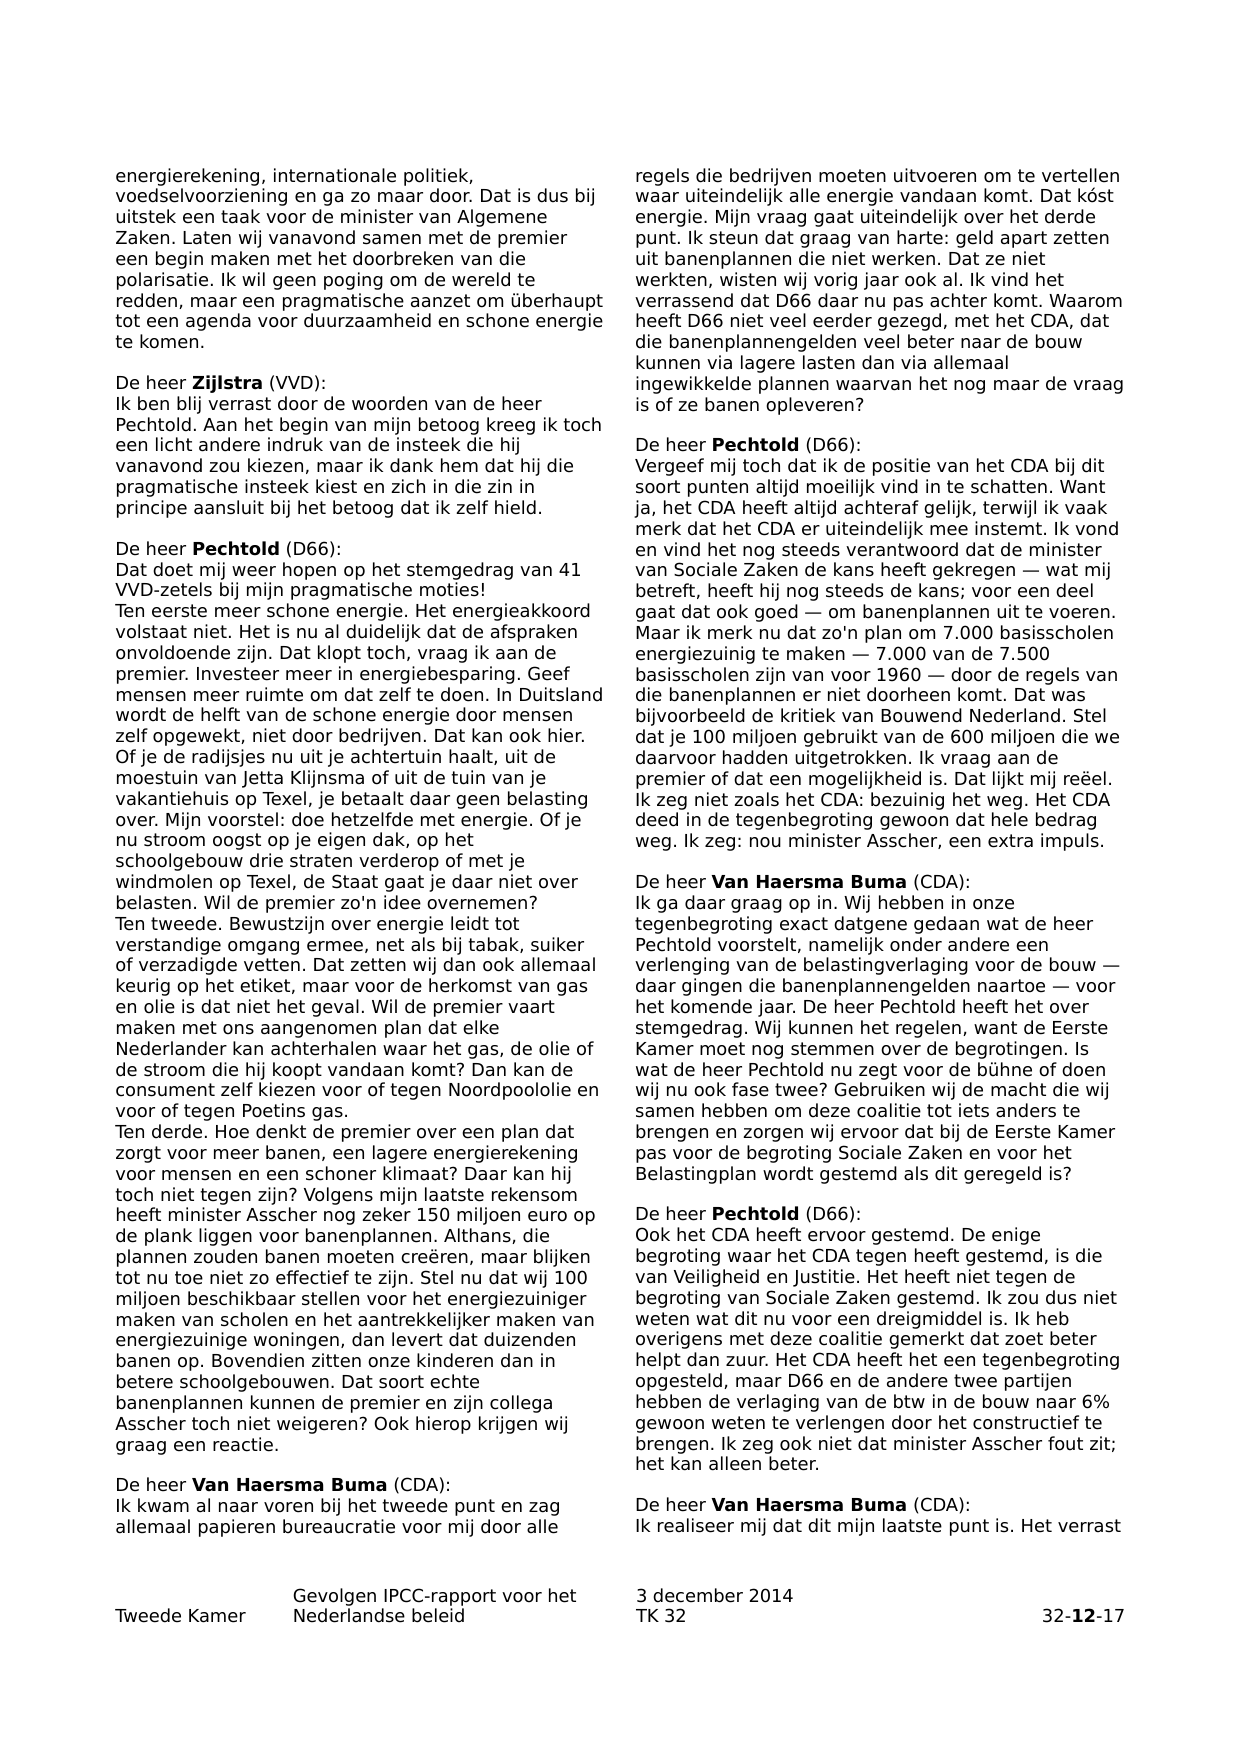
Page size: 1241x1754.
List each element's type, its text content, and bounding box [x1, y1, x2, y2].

text De heer Zijlstra (VVD): [115, 373, 605, 393]
text Dat doet mij weer hopen op het stemgedrag van 41 VVD-zetels bij mijn pragmatische moties! [115, 559, 605, 601]
text Ik kwam al naar voren bij het tweede punt en zag allemaal papieren bureaucratie voor mij door alle [115, 1496, 605, 1537]
text regels die bedrijven moeten uitvoeren om te vertellen waar uiteindelijk alle energie vandaan komt. Dat kóst energie. Mijn vraag gaat uiteindelijk over het derde punt. Ik steun dat graag van harte: geld apart zetten uit banenplannen die niet werken. Dat ze niet werkten, wisten wij vorig jaar ook al. Ik vind het verrassend dat D66 daar nu pas achter komt. Waarom heeft D66 niet veel eerder gezegd, met het CDA, dat die banenplannengelden veel beter naar de bouw kunnen via lagere lasten dan via allemaal ingewikkelde plannen waarvan het nog maar de vraag is of ze banen opleveren? [635, 165, 1125, 415]
text Ik ga daar graag op in. Wij hebben in onze tegenbegroting exact datgene gedaan wat de heer Pechtold voorstelt, namelijk onder andere een verlenging van de belastingverlaging voor de bouw — daar gingen die banenplannengelden naartoe — voor het komende jaar. De heer Pechtold heeft het over stemgedrag. Wij kunnen het regelen, want de Eerste Kamer moet nog stemmen over de begrotingen. Is wat de heer Pechtold nu zegt voor de bühne of doen wij nu ook fase twee? Gebruiken wij de macht die wij samen hebben om deze coalitie tot iets anders te brengen en zorgen wij ervoor dat bij de Eerste Kamer pas voor de begroting Sociale Zaken en voor het Belastingplan wordt gestemd als dit geregeld is? [635, 893, 1125, 1184]
text Vergeef mij toch dat ik de positie van het CDA bij dit soort punten altijd moeilijk vind in te schatten. Want ja, het CDA heeft altijd achteraf gelijk, terwijl ik vaak merk dat het CDA er uiteindelijk mee instemt. Ik vond en vind het nog steeds verantwoord dat de minister van Sociale Zaken de kans heeft gekregen — wat mij betreft, heeft hij nog steeds de kans; voor een deel gaat dat ook goed — om banenplannen uit te voeren. Maar ik merk nu dat zo'n plan om 7.000 basisscholen energiezuinig te maken — 7.000 van de 7.500 basisscholen zijn van voor 1960 — door de regels van die banenplannen er niet doorheen komt. Dat was bijvoorbeeld de kritiek van Bouwend Nederland. Stel dat je 100 miljoen gebruikt van de 600 miljoen die we daarvoor hadden uitgetrokken. Ik vraag aan de premier of dat een mogelijkheid is. Dat lijkt mij reëel. Ik zeg niet zoals het CDA: bezuinig het weg. Het CDA deed in de tegenbegroting gewoon dat hele bedrag weg. Ik zeg: nou minister Asscher, een extra impuls. [635, 456, 1125, 852]
text Ten eerste meer schone energie. Het energieakkoord volstaat niet. Het is nu al duidelijk dat de afspraken onvoldoende zijn. Dat klopt toch, vraag ik aan de premier. Investeer meer in energiebesparing. Geef mensen meer ruimte om dat zelf te doen. In Duitsland wordt de helft van de schone energie door mensen zelf opgewekt, niet door bedrijven. Dat kan ook hier. Of je de radijsjes nu uit je achtertuin haalt, uit de moestuin van Jetta Klijnsma of uit de tuin van je vakantiehuis op Texel, je betaalt daar geen belasting over. Mijn voorstel: doe hetzelfde met energie. Of je nu stroom oogst op je eigen dak, op het schoolgebouw drie straten verderop of met je windmolen op Texel, de Staat gaat je daar niet over belasten. Wil de premier zo'n idee overnemen? [115, 601, 605, 913]
text energierekening, internationale politiek, voedselvoorziening en ga zo maar door. Dat is dus bij uitstek een taak voor de minister van Algemene Zaken. Laten wij vanavond samen met de premier een begin maken met het doorbreken van die polarisatie. Ik wil geen poging om de wereld te redden, maar een pragmatische aanzet om überhaupt tot een agenda voor duurzaamheid en schone energie te komen. [115, 165, 605, 353]
text De heer Pechtold (D66): [635, 435, 1125, 456]
text Ook het CDA heeft ervoor gestemd. De enige begroting waar het CDA tegen heeft gestemd, is die van Veiligheid en Justitie. Het heeft niet tegen de begroting van Sociale Zaken gestemd. Ik zou dus niet weten wat dit nu voor een dreigmiddel is. Ik heb overigens met deze coalitie gemerkt dat zoet beter helpt dan zuur. Het CDA heeft het een tegenbegroting opgesteld, maar D66 en de andere twee partijen hebben de verlaging van de btw in de bouw naar 6% gewoon weten te verlengen door het constructief te brengen. Ik zeg ook niet dat minister Asscher fout zit; het kan alleen beter. [635, 1225, 1125, 1475]
text Ik realiseer mij dat dit mijn laatste punt is. Het verrast [635, 1516, 1125, 1537]
text Ten tweede. Bewustzijn over energie leidt tot verstandige omgang ermee, net als bij tabak, suiker of verzadigde vetten. Dat zetten wij dan ook allemaal keurig op het etiket, maar voor de herkomst van gas en olie is dat niet het geval. Wil de premier vaart maken met ons aangenomen plan dat elke Nederlander kan achterhalen waar het gas, de olie of de stroom die hij koopt vandaan komt? Dan kan de consument zelf kiezen voor of tegen Noordpoololie en voor of tegen Poetins gas. [115, 913, 605, 1122]
text De heer Van Haersma Buma (CDA): [635, 872, 1125, 893]
text De heer Van Haersma Buma (CDA): [635, 1495, 1125, 1516]
text De heer Van Haersma Buma (CDA): [115, 1475, 605, 1496]
text Ik ben blij verrast door de woorden van de heer Pechtold. Aan het begin van mijn betoog kreeg ik toch een licht andere indruk van de insteek die hij vanavond zou kiezen, maar ik dank hem dat hij die pragmatische insteek kiest en zich in die zin in principe aansluit bij het betoog dat ik zelf hield. [115, 393, 605, 518]
text De heer Pechtold (D66): [115, 538, 605, 559]
text De heer Pechtold (D66): [635, 1204, 1125, 1225]
text Ten derde. Hoe denkt de premier over een plan dat zorgt voor meer banen, een lagere energierekening voor mensen en een schoner klimaat? Daar kan hij toch niet tegen zijn? Volgens mijn laatste rekensom heeft minister Asscher nog zeker 150 miljoen euro op de plank liggen voor banenplannen. Althans, die plannen zouden banen moeten creëren, maar blijken tot nu toe niet zo effectief te zijn. Stel nu dat wij 100 miljoen beschikbaar stellen voor het energiezuiniger maken van scholen en het aantrekkelijker maken van energiezuinige woningen, dan levert dat duizenden banen op. Bovendien zitten onze kinderen dan in betere schoolgebouwen. Dat soort echte banenplannen kunnen de premier en zijn collega Asscher toch niet weigeren? Ook hierop krijgen wij graag een reactie. [115, 1122, 605, 1455]
